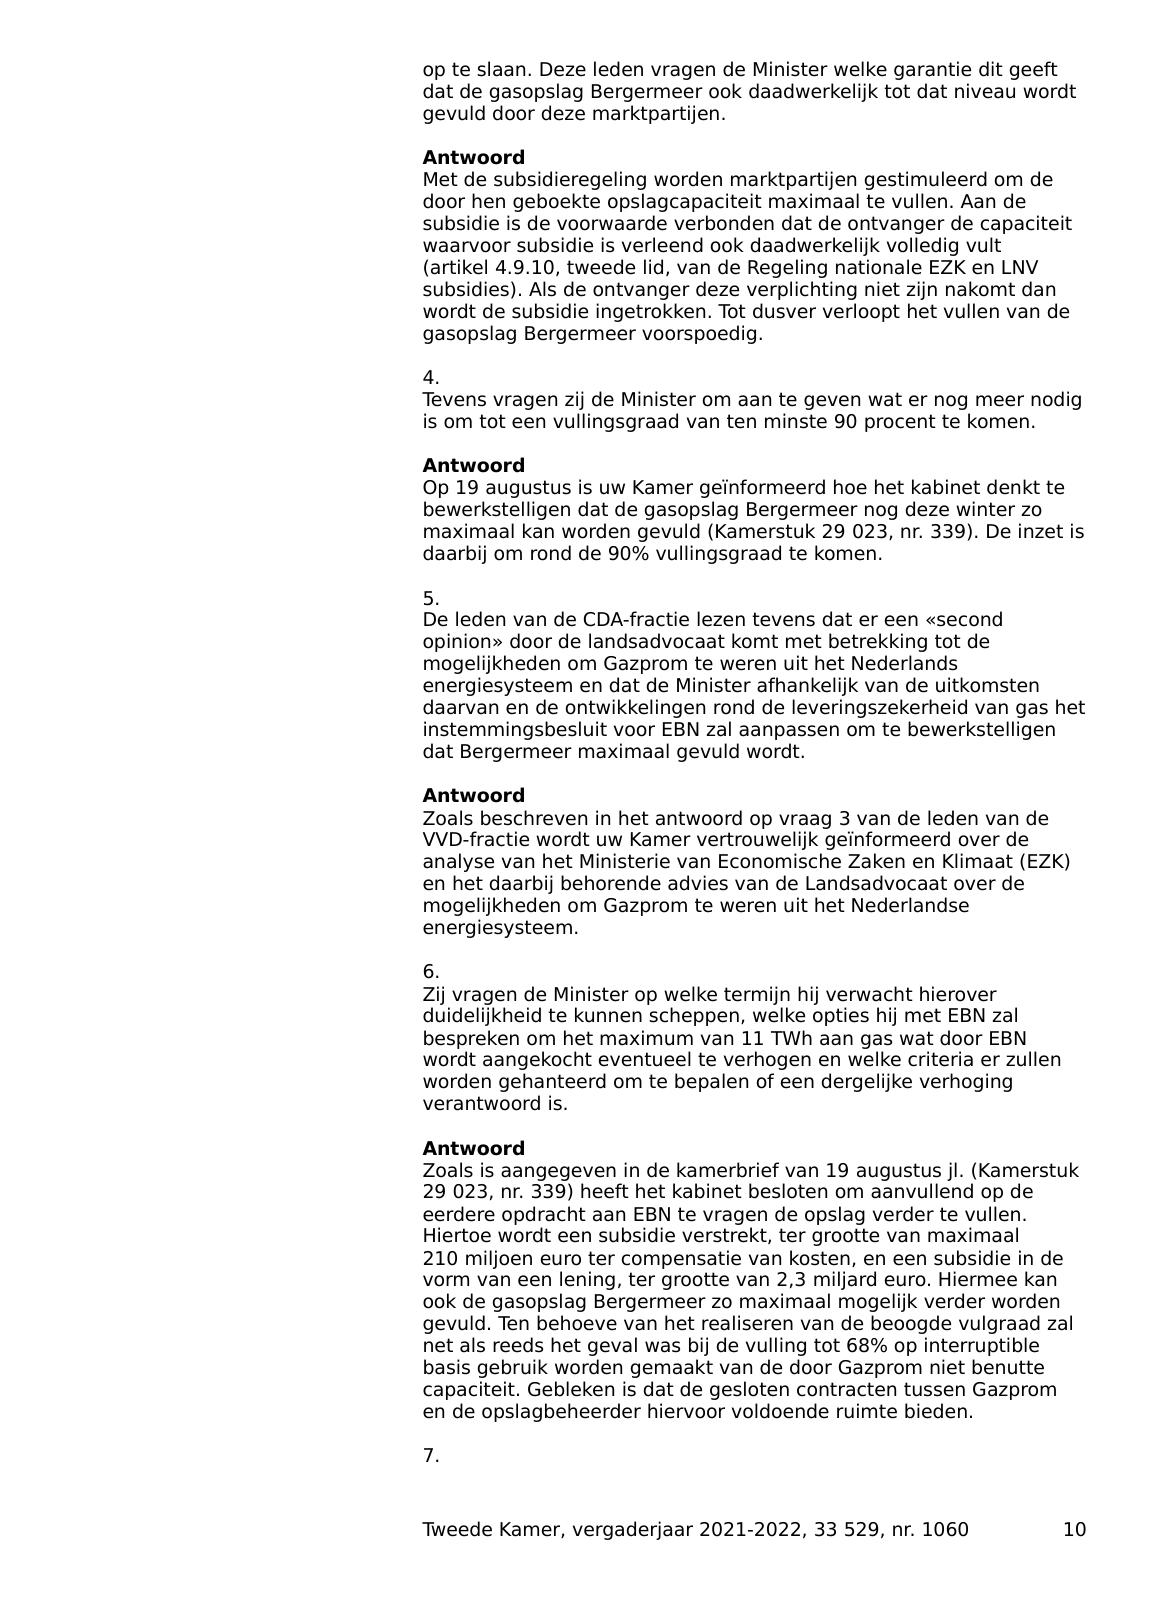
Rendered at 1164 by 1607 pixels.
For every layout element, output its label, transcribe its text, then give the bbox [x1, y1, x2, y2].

text Met de subsidieregeling worden marktpartijen gestimuleerd om de door hen geboekte opslagcapaciteit maximaal te vullen. Aan de subsidie is de voorwaarde verbonden dat de ontvanger de capaciteit waarvoor subsidie is verleend ook daadwerkelijk volledig vult (artikel 4.9.10, tweede lid, van de Regeling nationale EZK en LNV subsidies). Als de ontvanger deze verplichting niet zijn nakomt dan wordt de subsidie ingetrokken. Tot dusver verloopt het vullen van de gasopslag Bergermeer voorspoedig. [422, 169, 1087, 345]
text De leden van de CDA-fractie lezen tevens dat er een «second opinion» door de landsadvocaat komt met betrekking tot de mogelijkheden om Gazprom te weren uit het Nederlands energiesysteem en dat de Minister afhankelijk van de uitkomsten daarvan en de ontwikkelingen rond de leveringszekerheid van gas het instemmingsbesluit voor EBN zal aanpassen om te bewerkstelligen dat Bergermeer maximaal gevuld wordt. [422, 609, 1087, 763]
subtitle Antwoord [422, 1137, 1087, 1159]
text 4. [422, 367, 1087, 389]
text 7. [422, 1445, 1087, 1467]
text Zoals is aangegeven in de kamerbrief van 19 augustus jl. (Kamerstuk 29 023, nr. 339) heeft het kabinet besloten om aanvullend op de eerdere opdracht aan EBN te vragen de opslag verder te vullen. Hiertoe wordt een subsidie verstrekt, ter grootte van maximaal 210 miljoen euro ter compensatie van kosten, en een subsidie in de vorm van een lening, ter grootte van 2,3 miljard euro. Hiermee kan ook de gasopslag Bergermeer zo maximaal mogelijk verder worden gevuld. Ten behoeve van het realiseren van de beoogde vulgraad zal net als reeds het geval was bij de vulling tot 68% op interruptible basis gebruik worden gemaakt van de door Gazprom niet benutte capaciteit. Gebleken is dat de gesloten contracten tussen Gazprom en de opslagbeheerder hiervoor voldoende ruimte bieden. [422, 1159, 1087, 1423]
text Zoals beschreven in het antwoord op vraag 3 van de leden van de VVD-fractie wordt uw Kamer vertrouwelijk geïnformeerd over de analyse van het Ministerie van Economische Zaken en Klimaat (EZK) en het daarbij behorende advies van de Landsadvocaat over de mogelijkheden om Gazprom te weren uit het Nederlandse energiesysteem. [422, 807, 1087, 939]
text Zij vragen de Minister op welke termijn hij verwacht hierover duidelijkheid te kunnen scheppen, welke opties hij met EBN zal bespreken om het maximum van 11 TWh aan gas wat door EBN wordt aangekocht eventueel te verhogen en welke criteria er zullen worden gehanteerd om te bepalen of een dergelijke verhoging verantwoord is. [422, 983, 1087, 1115]
subtitle Antwoord [422, 785, 1087, 807]
subtitle Antwoord [422, 455, 1087, 477]
subtitle Antwoord [422, 147, 1087, 169]
text 6. [422, 961, 1087, 983]
text 5. [422, 587, 1087, 609]
text Op 19 augustus is uw Kamer geïnformeerd hoe het kabinet denkt te bewerkstelligen dat de gasopslag Bergermeer nog deze winter zo maximaal kan worden gevuld (Kamerstuk 29 023, nr. 339). De inzet is daarbij om rond de 90% vullingsgraad te komen. [422, 477, 1087, 565]
text op te slaan. Deze leden vragen de Minister welke garantie dit geeft dat de gasopslag Bergermeer ook daadwerkelijk tot dat niveau wordt gevuld door deze marktpartijen. [422, 59, 1087, 125]
text Tevens vragen zij de Minister om aan te geven wat er nog meer nodig is om tot een vullingsgraad van ten minste 90 procent te komen. [422, 389, 1087, 433]
